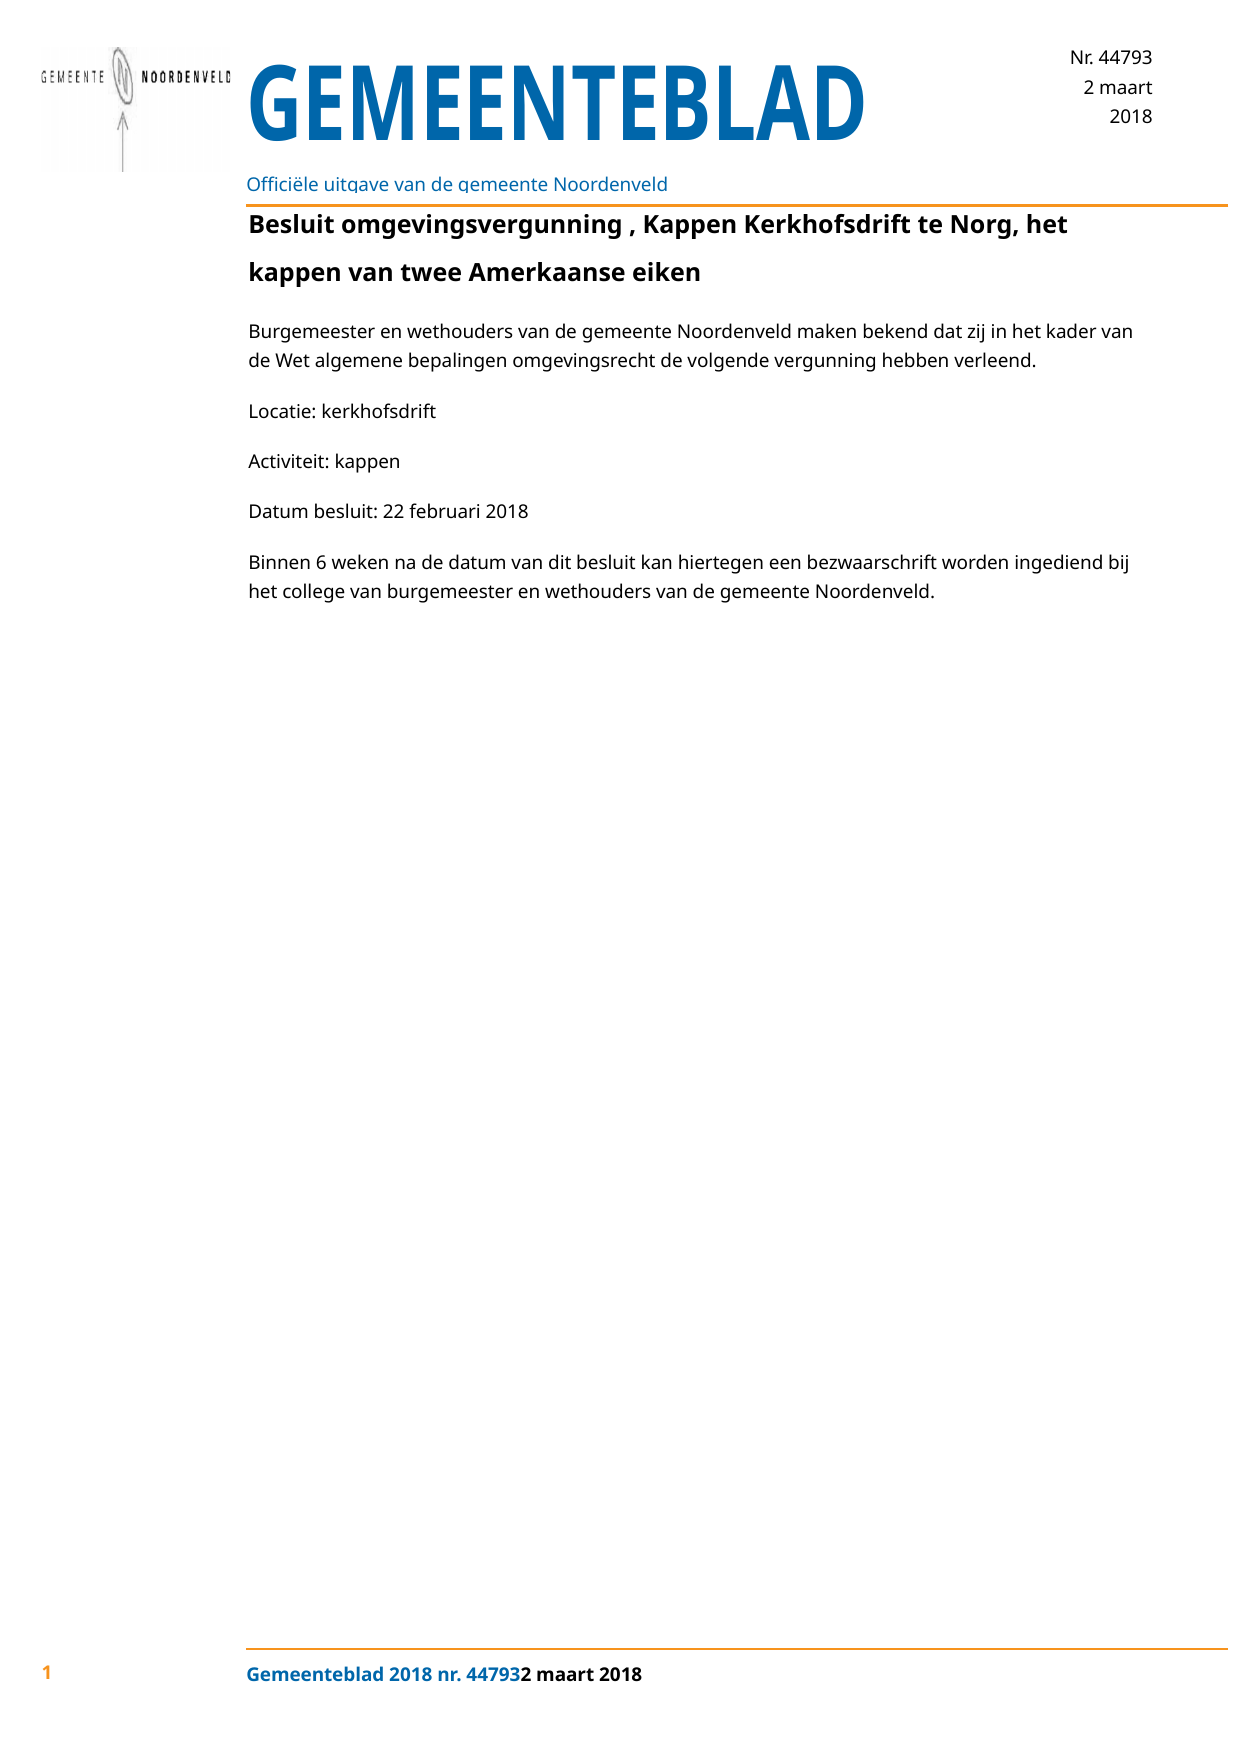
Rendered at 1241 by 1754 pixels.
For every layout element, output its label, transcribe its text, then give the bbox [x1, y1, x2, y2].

text Locatie: kerkhofsdrift [248, 398, 1152, 424]
text Burgemeester en wethouders van de gemeente Noordenveld maken bekend dat zij in het kader van de Wet algemene bepalingen omgevingsrecht de volgende vergunning hebben verleend. [248, 318, 1152, 373]
text Binnen 6 weken na de datum van dit besluit kan hiertegen een bezwaarschrift worden ingediend bij het college van burgemeester en wethouders van de gemeente Noordenveld. [248, 549, 1152, 604]
picture [41, 47, 231, 172]
text Besluit omgevingsvergunning , Kappen Kerkhofsdrift te Norg, het kappen van twee Amerkaanse eiken [248, 207, 1152, 288]
text Activiteit: kappen [248, 448, 1152, 474]
text Datum besluit: 22 februari 2018 [248, 499, 1152, 524]
